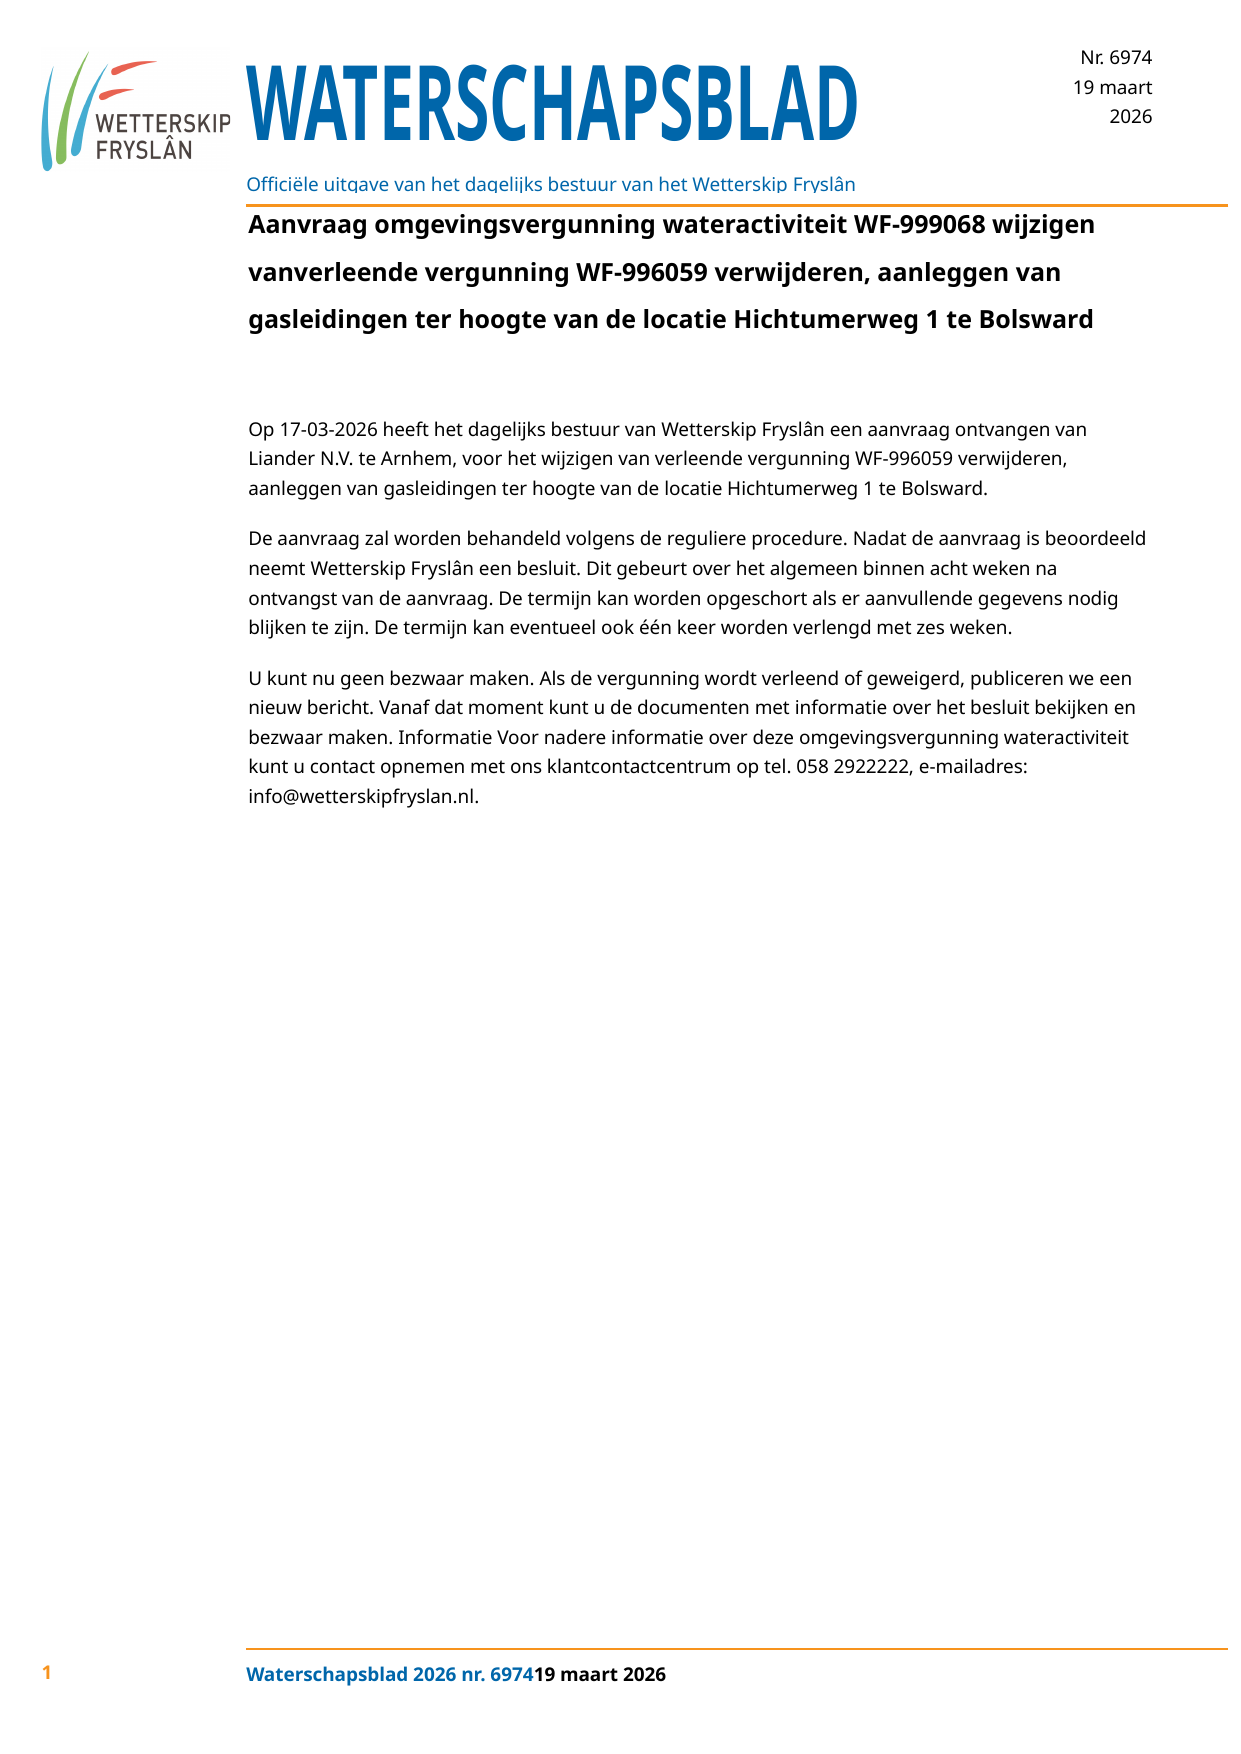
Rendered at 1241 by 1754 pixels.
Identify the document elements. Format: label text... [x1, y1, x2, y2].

text De aanvraag zal worden behandeld volgens de reguliere procedure. Nadat de aanvraag is beoordeeld neemt Wetterskip Fryslân een besluit. Dit gebeurt over het algemeen binnen acht weken na ontvangst van de aanvraag. De termijn kan worden opgeschort als er aanvullende gegevens nodig blijken te zijn. De termijn kan eventueel ook één keer worden verlengd met zes weken. [248, 526, 1152, 640]
picture [41, 47, 231, 172]
text Aanvraag omgevingsvergunning wateractiviteit WF-999068 wijzigen vanverleende vergunning WF-996059 verwijderen, aanleggen van gasleidingen ter hoogte van de locatie Hichtumerweg 1 te Bolsward [248, 207, 1152, 336]
text Op 17-03-2026 heeft het dagelijks bestuur van Wetterskip Fryslân een aanvraag ontvangen van Liander N.V. te Arnhem, voor het wijzigen van verleende vergunning WF-996059 verwijderen, aanleggen van gasleidingen ter hoogte van de locatie Hichtumerweg 1 te Bolsward. [248, 416, 1152, 501]
text U kunt nu geen bezwaar maken. Als de vergunning wordt verleend of geweigerd, publiceren we een nieuw bericht. Vanaf dat moment kunt u de documenten met informatie over het besluit bekijken en bezwaar maken. Informatie Voor nadere informatie over deze omgevingsvergunning wateractiviteit kunt u contact opnemen met ons klantcontactcentrum op tel. 058 2922222, e-mailadres: info@wetterskipfryslan.nl. [248, 665, 1152, 809]
